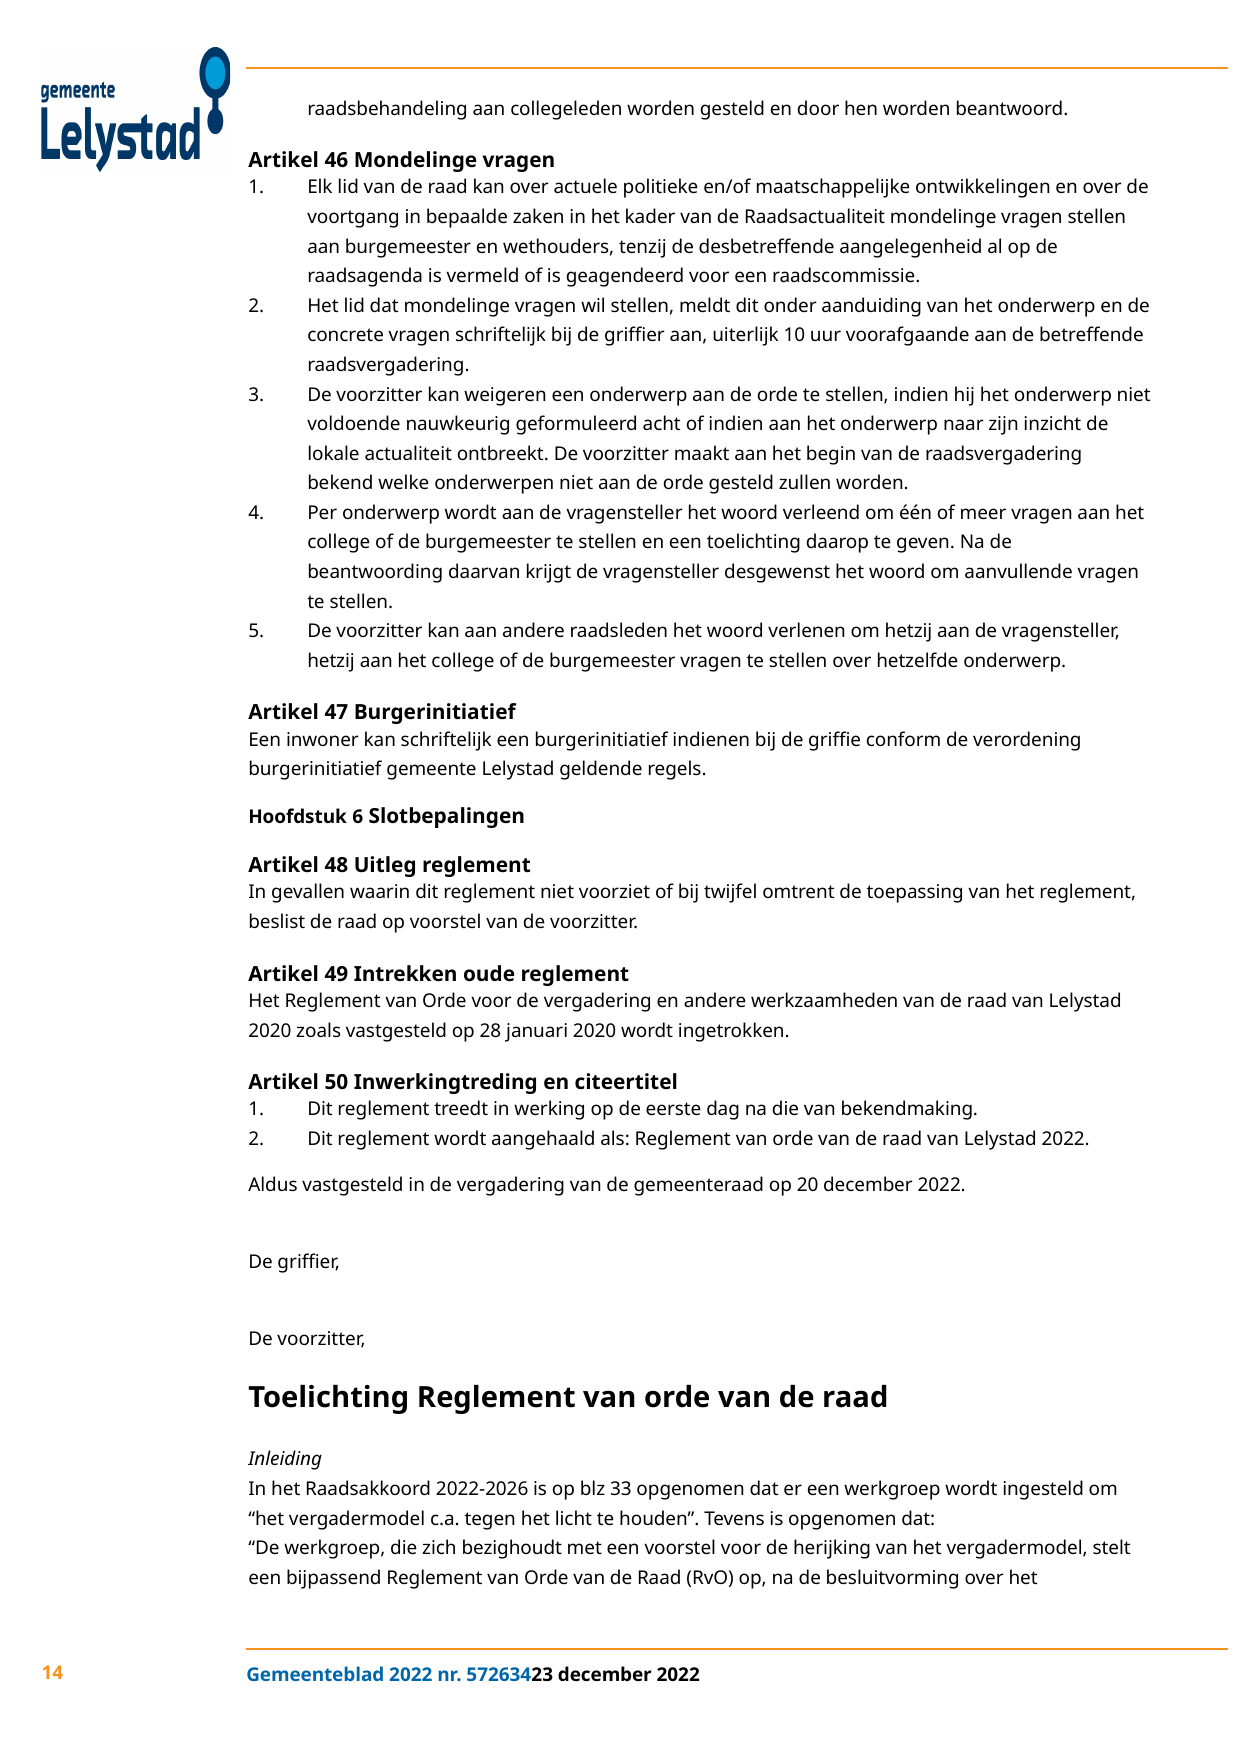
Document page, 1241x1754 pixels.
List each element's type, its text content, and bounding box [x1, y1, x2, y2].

list Het lid dat mondelinge vragen wil stellen, meldt dit onder aanduiding van het onderwerp en de concrete vragen schriftelijk bij de griffier aan, uiterlijk 10 uur voorafgaande aan de betreffende raadsvergadering. [248, 292, 1152, 377]
list De voorzitter kan weigeren een onderwerp aan de orde te stellen, indien hij het onderwerp niet voldoende nauwkeurig geformuleerd acht of indien aan het onderwerp naar zijn inzicht de lokale actualiteit ontbreekt. De voorzitter maakt aan het begin van de raadsvergadering bekend welke onderwerpen niet aan de orde gesteld zullen worden. [248, 381, 1152, 495]
text Artikel 46 Mondelinge vragen [248, 145, 1152, 174]
list Dit reglement wordt aangehaald als: Reglement van orde van de raad van Lelystad 2022. [248, 1125, 1152, 1151]
text Aldus vastgesteld in de vergadering van de gemeenteraad op 20 december 2022. [248, 1171, 1152, 1197]
text In het Raadsakkoord 2022-2026 is op blz 33 opgenomen dat er een werkgroep wordt ingesteld om “het vergadermodel c.a. tegen het licht te houden”. Tevens is opgenomen dat: [248, 1475, 1152, 1530]
text Toelichting Reglement van orde van de raad [248, 1377, 1152, 1416]
text Een inwoner kan schriftelijk een burgerinitiatief indienen bij de griffie conform de verordening burgerinitiatief gemeente Lelystad geldende regels. [248, 726, 1152, 781]
list raadsbehandeling aan collegeleden worden gesteld en door hen worden beantwoord. [248, 95, 1152, 121]
list Elk lid van de raad kan over actuele politieke en/of maatschappelijke ontwikkelingen en over de voortgang in bepaalde zaken in het kader van de Raadsactualiteit mondelinge vragen stellen aan burgemeester en wethouders, tenzij de desbetreffende aangelegenheid al op de raadsagenda is vermeld of is geagendeerd voor een raadscommissie. [248, 174, 1152, 288]
text Artikel 49 Intrekken oude reglement [248, 959, 1152, 987]
picture [41, 47, 231, 172]
text “De werkgroep, die zich bezighoudt met een voorstel voor de herijking van het vergadermodel, stelt een bijpassend Reglement van Orde van de Raad (RvO) op, na de besluitvorming over het [248, 1534, 1152, 1589]
text Het Reglement van Orde voor de vergadering en andere werkzaamheden van de raad van Lelystad 2020 zoals vastgesteld op 28 januari 2020 wordt ingetrokken. [248, 987, 1152, 1042]
text Inleiding [248, 1446, 1152, 1471]
list De voorzitter kan aan andere raadsleden het woord verlenen om hetzij aan de vragensteller, hetzij aan het college of de burgemeester vragen te stellen over hetzelfde onderwerp. [248, 617, 1152, 673]
text De voorzitter, [248, 1325, 1152, 1351]
list Per onderwerp wordt aan de vragensteller het woord verleend om één of meer vragen aan het college of de burgemeester te stellen en een toelichting daarop te geven. Na de beantwoording daarvan krijgt de vragensteller desgewenst het woord om aanvullende vragen te stellen. [248, 499, 1152, 613]
list Dit reglement treedt in werking op de eerste dag na die van bekendmaking. [248, 1096, 1152, 1121]
text Hoofdstuk 6 Slotbepalingen [248, 801, 1152, 829]
text Artikel 48 Uitleg reglement [248, 850, 1152, 879]
text De griffier, [248, 1248, 1152, 1274]
text Artikel 50 Inwerkingtreding en citeertitel [248, 1067, 1152, 1096]
text Artikel 47 Burgerinitiatief [248, 697, 1152, 726]
text In gevallen waarin dit reglement niet voorziet of bij twijfel omtrent de toepassing van het reglement, beslist de raad op voorstel van de voorzitter. [248, 879, 1152, 934]
